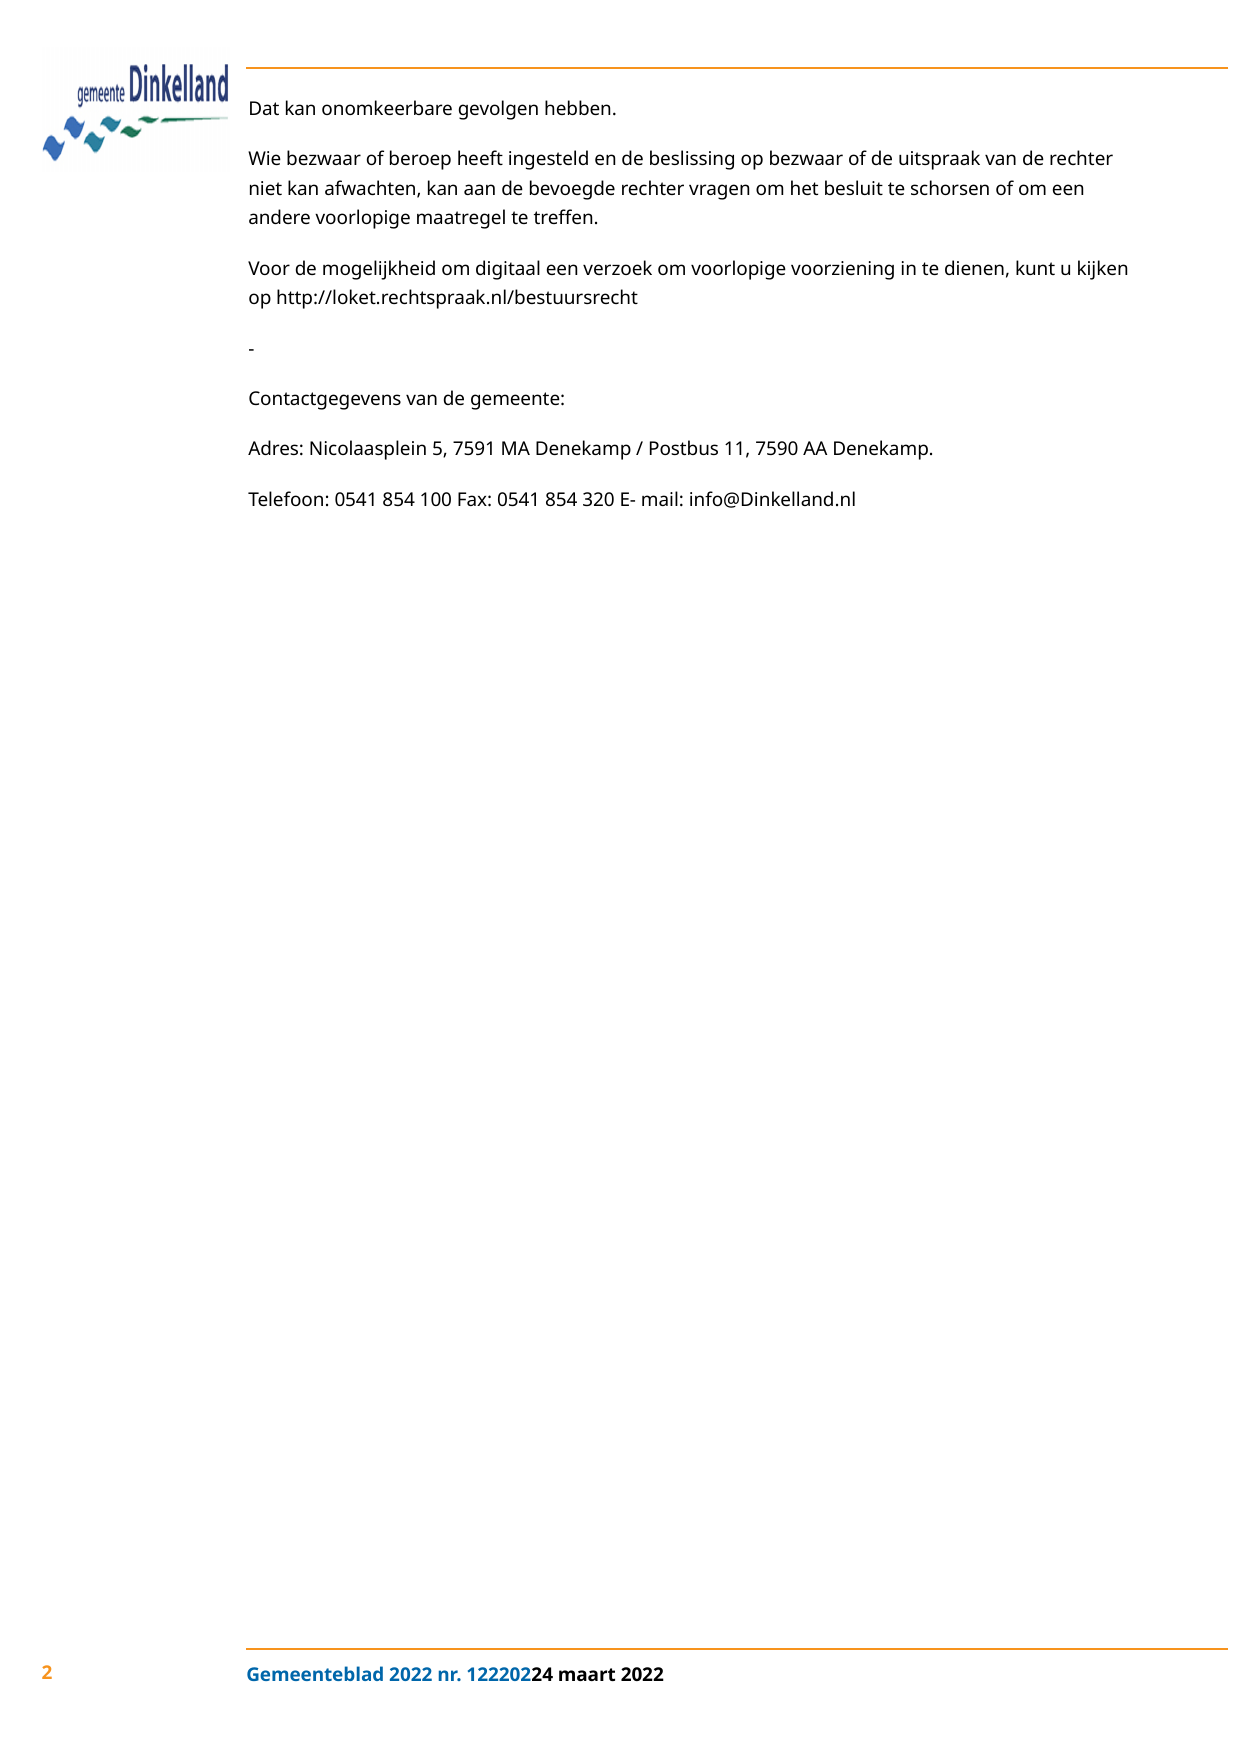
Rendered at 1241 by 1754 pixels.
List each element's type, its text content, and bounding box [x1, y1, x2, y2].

text - [248, 335, 1152, 361]
picture [41, 47, 231, 172]
text Dat kan onomkeerbare gevolgen hebben. [248, 95, 1152, 121]
text Adres: Nicolaasplein 5, 7591 MA Denekamp / Postbus 11, 7590 AA Denekamp. [248, 436, 1152, 461]
text Wie bezwaar of beroep heeft ingesteld en de beslissing op bezwaar of de uitspraak van de rechter niet kan afwachten, kan aan de bevoegde rechter vragen om het besluit te schorsen of om een andere voorlopige maatregel te treffen. [248, 145, 1152, 230]
text Telefoon: 0541 854 100 Fax: 0541 854 320 E- mail: info@Dinkelland.nl [248, 486, 1152, 512]
text Contactgegevens van de gemeente: [248, 385, 1152, 411]
text Voor de mogelijkheid om digitaal een verzoek om voorlopige voorziening in te dienen, kunt u kijken op http://loket.rechtspraak.nl/bestuursrecht [248, 255, 1152, 310]
